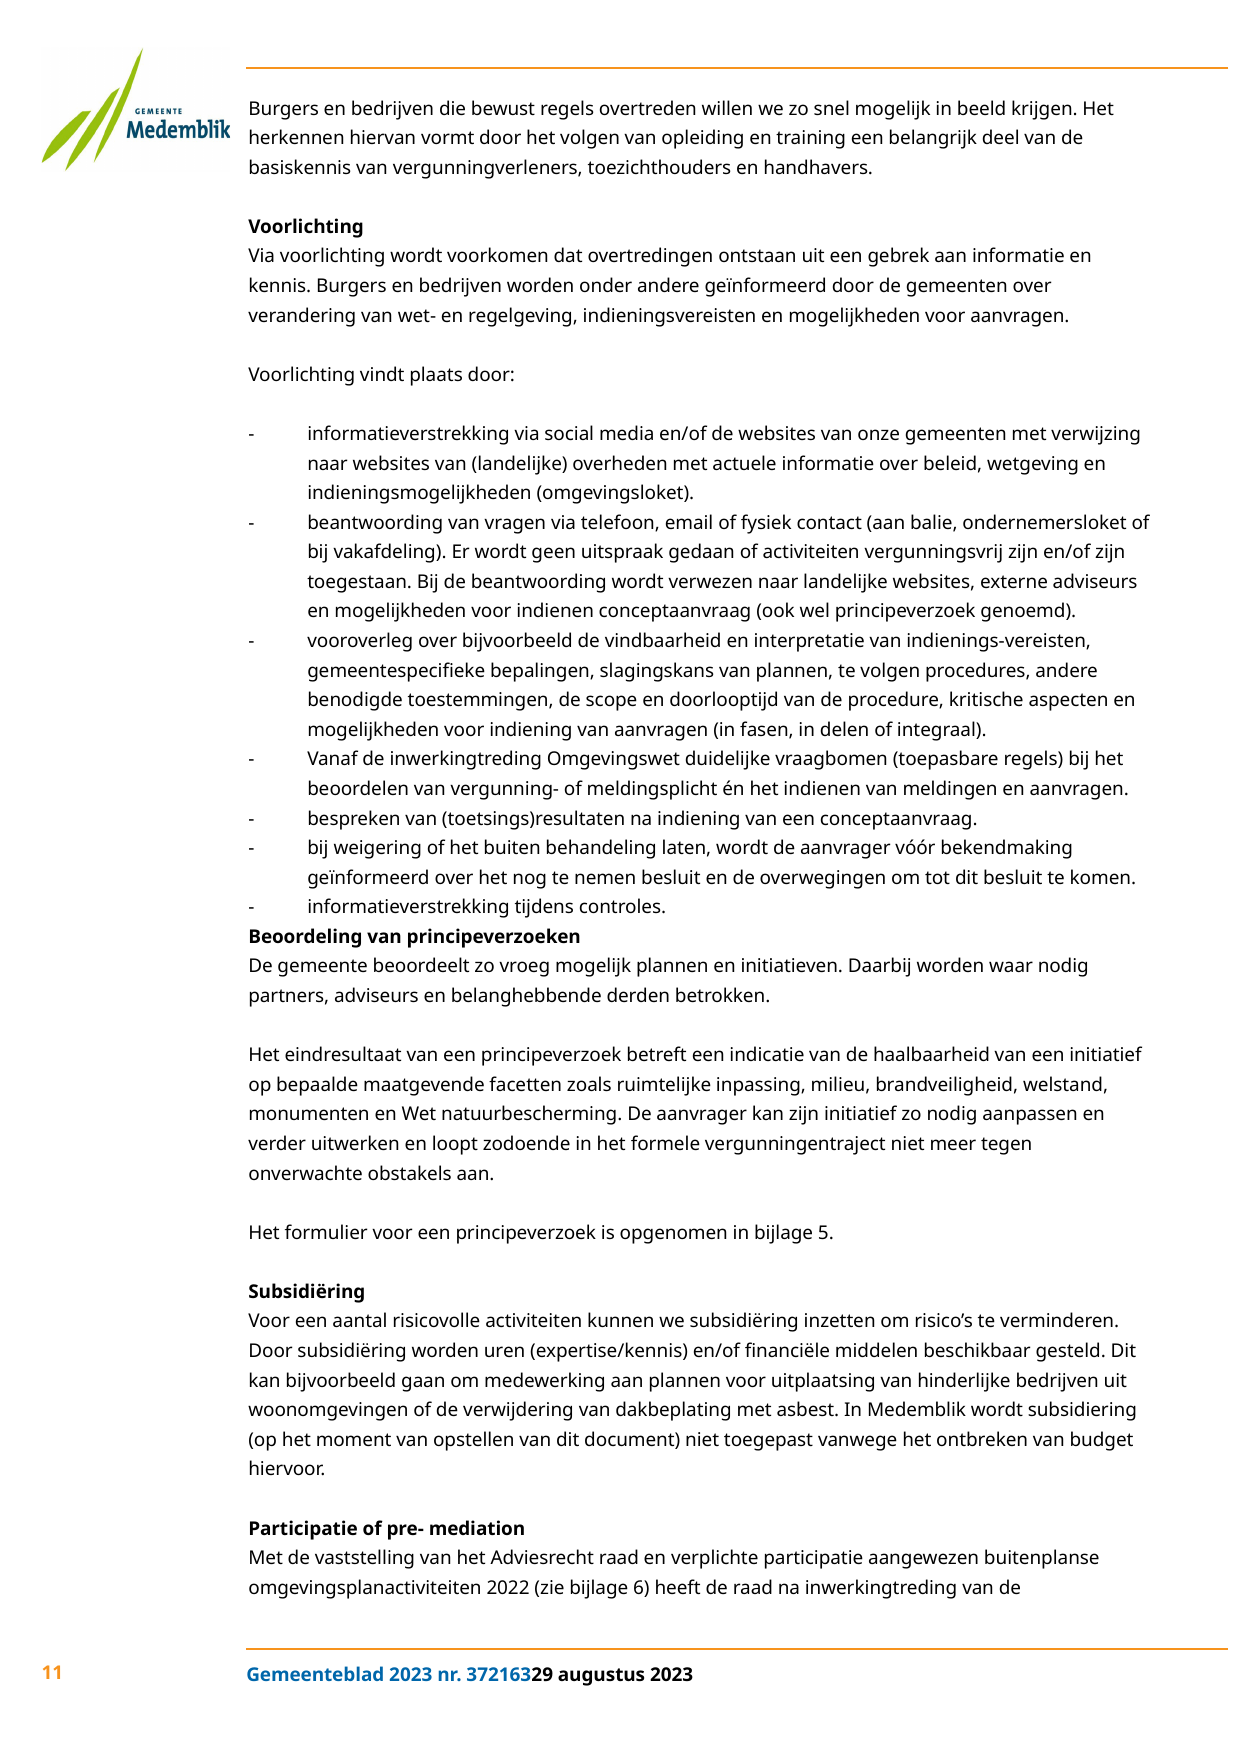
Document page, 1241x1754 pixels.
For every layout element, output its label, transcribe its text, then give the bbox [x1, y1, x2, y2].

text Beoordeling van principeverzoeken [248, 923, 1152, 949]
text Via voorlichting wordt voorkomen dat overtredingen ontstaan uit een gebrek aan informatie en kennis. Burgers en bedrijven worden onder andere geïnformeerd door de gemeenten over verandering van wet- en regelgeving, indieningsvereisten en mogelijkheden voor aanvragen. [248, 243, 1152, 328]
picture [41, 47, 231, 172]
text De gemeente beoordeelt zo vroeg mogelijk plannen en initiatieven. Daarbij worden waar nodig partners, adviseurs en belanghebbende derden betrokken. [248, 953, 1152, 1008]
list informatieverstrekking via social media en/of de websites van onze gemeenten met verwijzing naar websites van (landelijke) overheden met actuele informatie over beleid, wetgeving en indieningsmogelijkheden (omgevingsloket). [248, 420, 1152, 505]
text Het formulier voor een principeverzoek is opgenomen in bijlage 5. [248, 1219, 1152, 1245]
list beantwoording van vragen via telefoon, email of fysiek contact (aan balie, ondernemersloket of bij vakafdeling). Er wordt geen uitspraak gedaan of activiteiten vergunningsvrij zijn en/of zijn toegestaan. Bij de beantwoording wordt verwezen naar landelijke websites, externe adviseurs en mogelijkheden voor indienen conceptaanvraag (ook wel principeverzoek genoemd). [248, 509, 1152, 623]
list bespreken van (toetsings)resultaten na indiening van een conceptaanvraag. [248, 805, 1152, 831]
text Burgers en bedrijven die bewust regels overtreden willen we zo snel mogelijk in beeld krijgen. Het herkennen hiervan vormt door het volgen van opleiding en training een belangrijk deel van de basiskennis van vergunningverleners, toezichthouders en handhavers. [248, 95, 1152, 180]
text Subsidiëring [248, 1278, 1152, 1304]
text Voorlichting [248, 213, 1152, 239]
text Voor een aantal risicovolle activiteiten kunnen we subsidiëring inzetten om risico’s te verminderen. Door subsidiëring worden uren (expertise/kennis) en/of financiële middelen beschikbaar gesteld. Dit kan bijvoorbeeld gaan om medewerking aan plannen voor uitplaatsing van hinderlijke bedrijven uit woonomgevingen of de verwijdering van dakbeplating met asbest. In Medemblik wordt subsidiering (op het moment van opstellen van dit document) niet toegepast vanwege het ontbreken van budget hiervoor. [248, 1308, 1152, 1481]
list informatieverstrekking tijdens controles. [248, 893, 1152, 919]
text Voorlichting vindt plaats door: [248, 361, 1152, 387]
text Met de vaststelling van het Adviesrecht raad en verplichte participatie aangewezen buitenplanse omgevingsplanactiviteiten 2022 (zie bijlage 6) heeft de raad na inwerkingtreding van de [248, 1544, 1152, 1600]
list vooroverleg over bijvoorbeeld de vindbaarheid en interpretatie van indienings-vereisten, gemeentespecifieke bepalingen, slagingskans van plannen, te volgen procedures, andere benodigde toestemmingen, de scope en doorlooptijd van de procedure, kritische aspecten en mogelijkheden voor indiening van aanvragen (in fasen, in delen of integraal). [248, 627, 1152, 742]
list Vanaf de inwerkingtreding Omgevingswet duidelijke vraagbomen (toepasbare regels) bij het beoordelen van vergunning- of meldingsplicht én het indienen van meldingen en aanvragen. [248, 746, 1152, 801]
text Participatie of pre- mediation [248, 1515, 1152, 1541]
text Het eindresultaat van een principeverzoek betreft een indicatie van de haalbaarheid van een initiatief op bepaalde maatgevende facetten zoals ruimtelijke inpassing, milieu, brandveiligheid, welstand, monumenten en Wet natuurbescherming. De aanvrager kan zijn initiatief zo nodig aanpassen en verder uitwerken en loopt zodoende in het formele vergunningentraject niet meer tegen onverwachte obstakels aan. [248, 1041, 1152, 1186]
list bij weigering of het buiten behandeling laten, wordt de aanvrager vóór bekendmaking geïnformeerd over het nog te nemen besluit en de overwegingen om tot dit besluit te komen. [248, 834, 1152, 890]
